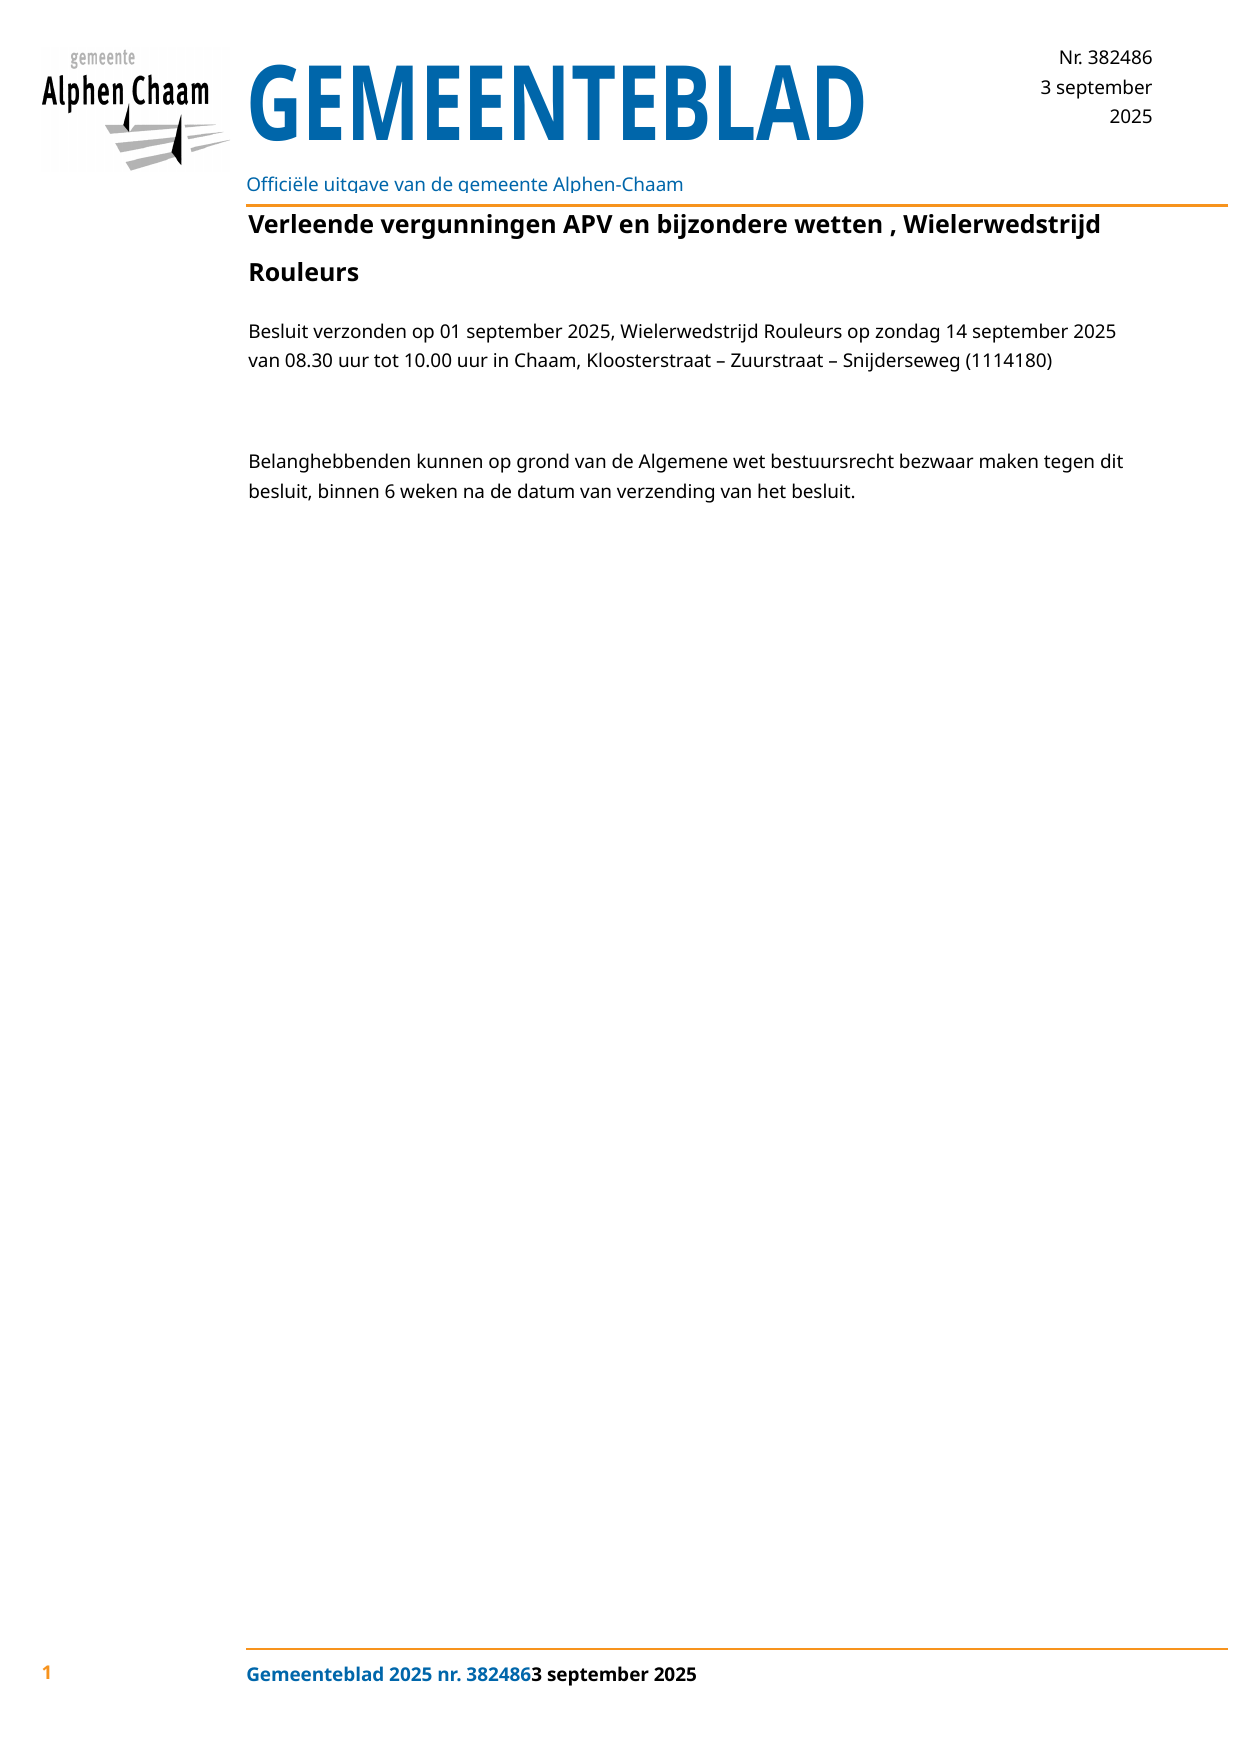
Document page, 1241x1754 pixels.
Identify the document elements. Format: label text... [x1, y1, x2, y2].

text Belanghebbenden kunnen op grond van de Algemene wet bestuursrecht bezwaar maken tegen dit besluit, binnen 6 weken na de datum van verzending van het besluit. [248, 448, 1152, 504]
text Besluit verzonden op 01 september 2025, Wielerwedstrijd Rouleurs op zondag 14 september 2025 van 08.30 uur tot 10.00 uur in Chaam, Kloosterstraat – Zuurstraat – Snijderseweg (1114180) [248, 318, 1152, 373]
picture [41, 47, 231, 172]
text Verleende vergunningen APV en bijzondere wetten , Wielerwedstrijd Rouleurs [248, 207, 1152, 288]
